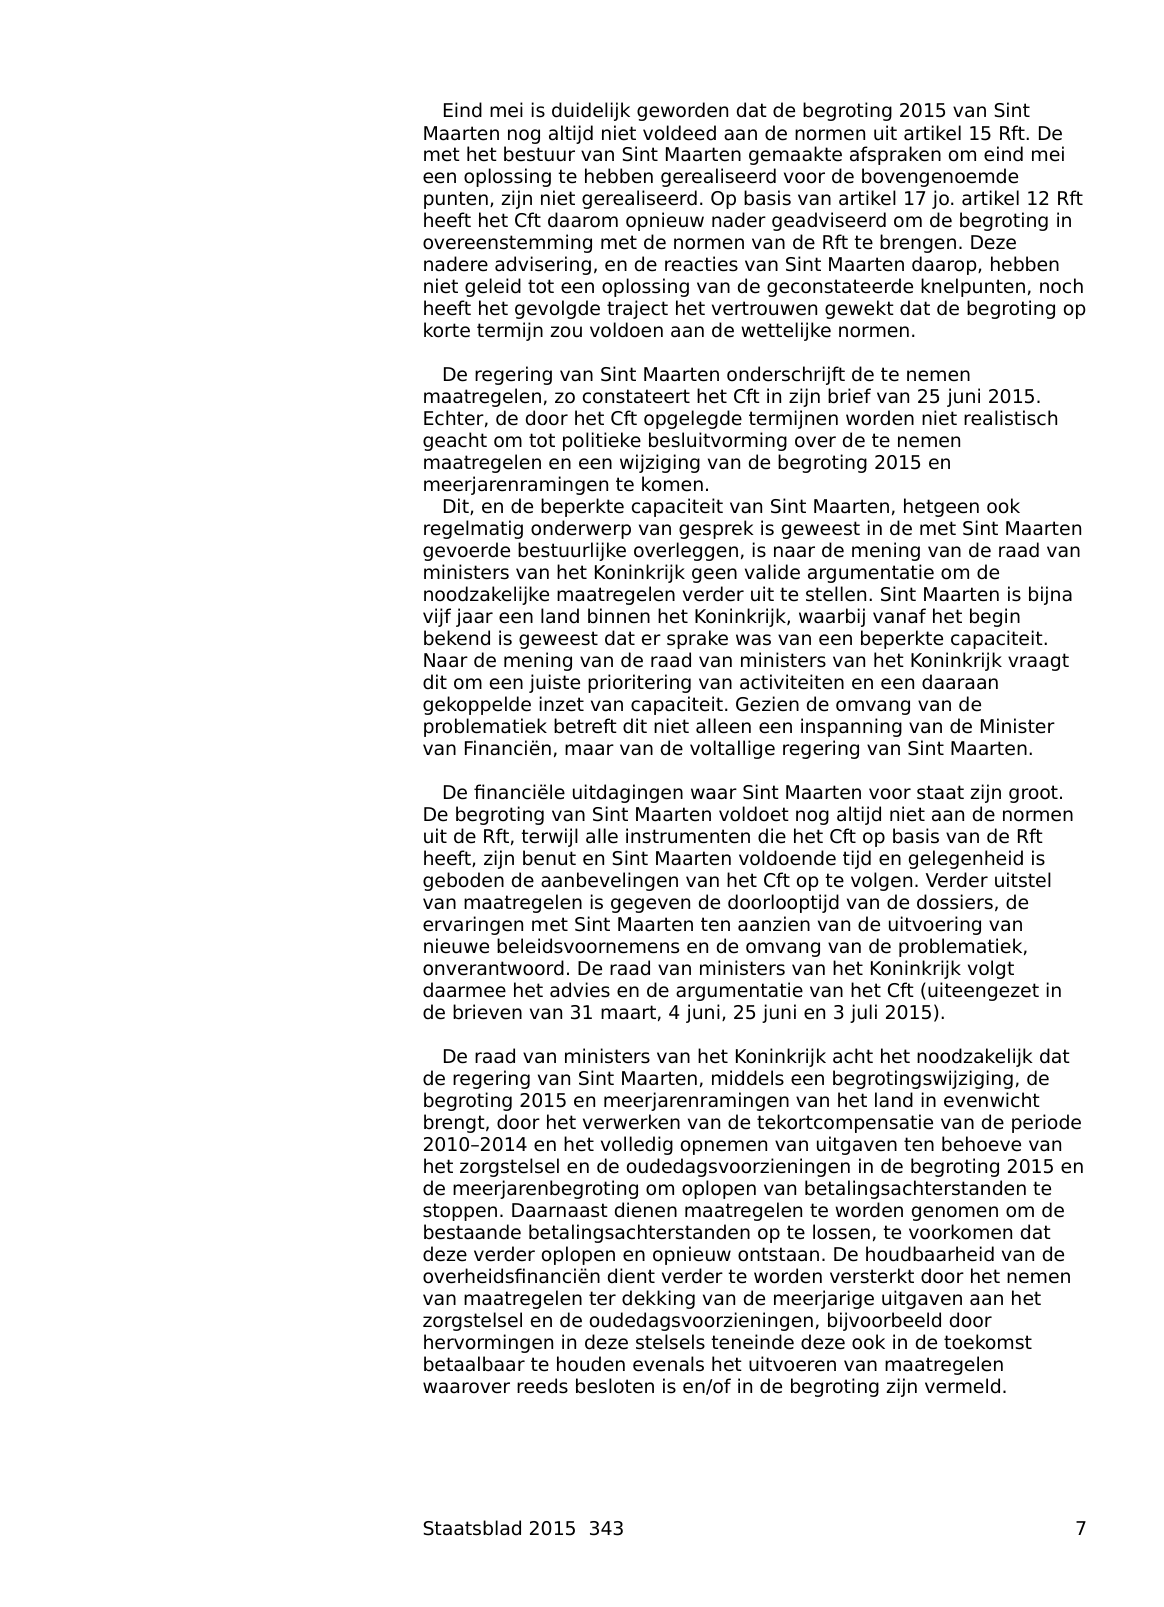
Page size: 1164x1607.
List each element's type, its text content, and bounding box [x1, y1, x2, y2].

text Dit, en de beperkte capaciteit van Sint Maarten, hetgeen ook regelmatig onderwerp van gesprek is geweest in de met Sint Maarten gevoerde bestuurlijke overleggen, is naar de mening van de raad van ministers van het Koninkrijk geen valide argumentatie om de noodzakelijke maatregelen verder uit te stellen. Sint Maarten is bijna vijf jaar een land binnen het Koninkrijk, waarbij vanaf het begin bekend is geweest dat er sprake was van een beperkte capaciteit. Naar de mening van de raad van ministers van het Koninkrijk vraagt dit om een juiste prioritering van activiteiten en een daaraan gekoppelde inzet van capaciteit. Gezien de omvang van de problematiek betreft dit niet alleen een inspanning van de Minister van Financiën, maar van de voltallige regering van Sint Maarten. [422, 496, 1087, 760]
text De raad van ministers van het Koninkrijk acht het noodzakelijk dat de regering van Sint Maarten, middels een begrotingswijziging, de begroting 2015 en meerjarenramingen van het land in evenwicht brengt, door het verwerken van de tekortcompensatie van de periode 2010–2014 en het volledig opnemen van uitgaven ten behoeve van het zorgstelsel en de oudedagsvoorzieningen in de begroting 2015 en de meerjarenbegroting om oplopen van betalingsachterstanden te stoppen. Daarnaast dienen maatregelen te worden genomen om de bestaande betalingsachterstanden op te lossen, te voorkomen dat deze verder oplopen en opnieuw ontstaan. De houdbaarheid van de overheidsfinanciën dient verder te worden versterkt door het nemen van maatregelen ter dekking van de meerjarige uitgaven aan het zorgstelsel en de oudedagsvoorzieningen, bijvoorbeeld door hervormingen in deze stelsels teneinde deze ook in de toekomst betaalbaar te houden evenals het uitvoeren van maatregelen waarover reeds besloten is en/of in de begroting zijn vermeld. [422, 1046, 1087, 1398]
text Eind mei is duidelijk geworden dat de begroting 2015 van Sint Maarten nog altijd niet voldeed aan de normen uit artikel 15 Rft. De met het bestuur van Sint Maarten gemaakte afspraken om eind mei een oplossing te hebben gerealiseerd voor de bovengenoemde punten, zijn niet gerealiseerd. Op basis van artikel 17 jo. artikel 12 Rft heeft het Cft daarom opnieuw nader geadviseerd om de begroting in overeenstemming met de normen van de Rft te brengen. Deze nadere advisering, en de reacties van Sint Maarten daarop, hebben niet geleid tot een oplossing van de geconstateerde knelpunten, noch heeft het gevolgde traject het vertrouwen gewekt dat de begroting op korte termijn zou voldoen aan de wettelijke normen. [422, 100, 1087, 342]
text De regering van Sint Maarten onderschrijft de te nemen maatregelen, zo constateert het Cft in zijn brief van 25 juni 2015. Echter, de door het Cft opgelegde termijnen worden niet realistisch geacht om tot politieke besluitvorming over de te nemen maatregelen en een wijziging van de begroting 2015 en meerjarenramingen te komen. [422, 364, 1087, 496]
text De financiële uitdagingen waar Sint Maarten voor staat zijn groot. De begroting van Sint Maarten voldoet nog altijd niet aan de normen uit de Rft, terwijl alle instrumenten die het Cft op basis van de Rft heeft, zijn benut en Sint Maarten voldoende tijd en gelegenheid is geboden de aanbevelingen van het Cft op te volgen. Verder uitstel van maatregelen is gegeven de doorlooptijd van de dossiers, de ervaringen met Sint Maarten ten aanzien van de uitvoering van nieuwe beleidsvoornemens en de omvang van de problematiek, onverantwoord. De raad van ministers van het Koninkrijk volgt daarmee het advies en de argumentatie van het Cft (uiteengezet in de brieven van 31 maart, 4 juni, 25 juni en 3 juli 2015). [422, 782, 1087, 1024]
